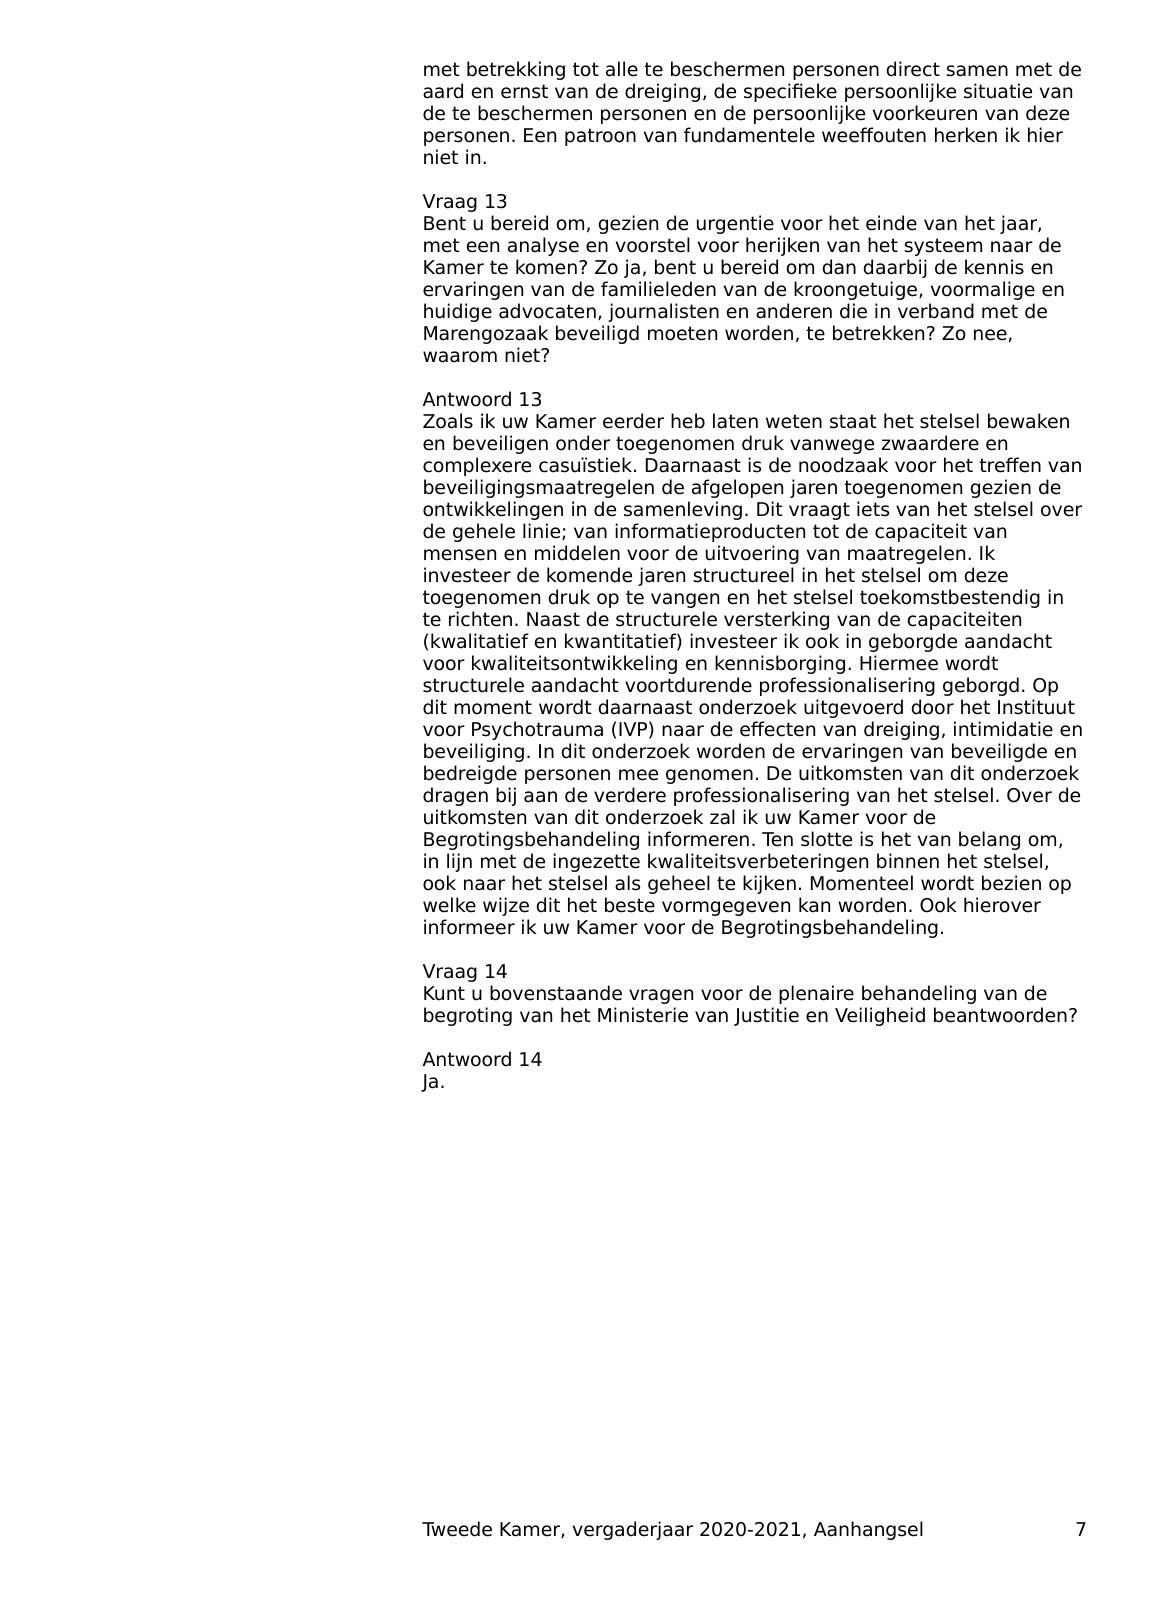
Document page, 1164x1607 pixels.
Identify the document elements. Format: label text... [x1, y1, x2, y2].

text Vraag 14 [422, 961, 1087, 983]
text Vraag 13 [422, 191, 1087, 213]
text Antwoord 13 [422, 389, 1087, 411]
text Ja. [422, 1071, 1087, 1093]
text Kunt u bovenstaande vragen voor de plenaire behandeling van de begroting van het Ministerie van Justitie en Veiligheid beantwoorden? [422, 983, 1087, 1027]
text met betrekking tot alle te beschermen personen direct samen met de aard en ernst van de dreiging, de specifieke persoonlijke situatie van de te beschermen personen en de persoonlijke voorkeuren van deze personen. Een patroon van fundamentele weeffouten herken ik hier niet in. [422, 59, 1087, 169]
text Antwoord 14 [422, 1049, 1087, 1071]
text Bent u bereid om, gezien de urgentie voor het einde van het jaar, met een analyse en voorstel voor herijken van het systeem naar de Kamer te komen? Zo ja, bent u bereid om dan daarbij de kennis en ervaringen van de familieleden van de kroongetuige, voormalige en huidige advocaten, journalisten en anderen die in verband met de Marengozaak beveiligd moeten worden, te betrekken? Zo nee, waarom niet? [422, 213, 1087, 367]
text Zoals ik uw Kamer eerder heb laten weten staat het stelsel bewaken en beveiligen onder toegenomen druk vanwege zwaardere en complexere casuïstiek. Daarnaast is de noodzaak voor het treffen van beveiligingsmaatregelen de afgelopen jaren toegenomen gezien de ontwikkelingen in de samenleving. Dit vraagt iets van het stelsel over de gehele linie; van informatieproducten tot de capaciteit van mensen en middelen voor de uitvoering van maatregelen. Ik investeer de komende jaren structureel in het stelsel om deze toegenomen druk op te vangen en het stelsel toekomstbestendig in te richten. Naast de structurele versterking van de capaciteiten (kwalitatief en kwantitatief) investeer ik ook in geborgde aandacht voor kwaliteitsontwikkeling en kennisborging. Hiermee wordt structurele aandacht voortdurende professionalisering geborgd. Op dit moment wordt daarnaast onderzoek uitgevoerd door het Instituut voor Psychotrauma (IVP) naar de effecten van dreiging, intimidatie en beveiliging. In dit onderzoek worden de ervaringen van beveiligde en bedreigde personen mee genomen. De uitkomsten van dit onderzoek dragen bij aan de verdere professionalisering van het stelsel. Over de uitkomsten van dit onderzoek zal ik uw Kamer voor de Begrotingsbehandeling informeren. Ten slotte is het van belang om, in lijn met de ingezette kwaliteitsverbeteringen binnen het stelsel, ook naar het stelsel als geheel te kijken. Momenteel wordt bezien op welke wijze dit het beste vormgegeven kan worden. Ook hierover informeer ik uw Kamer voor de Begrotingsbehandeling. [422, 411, 1087, 939]
